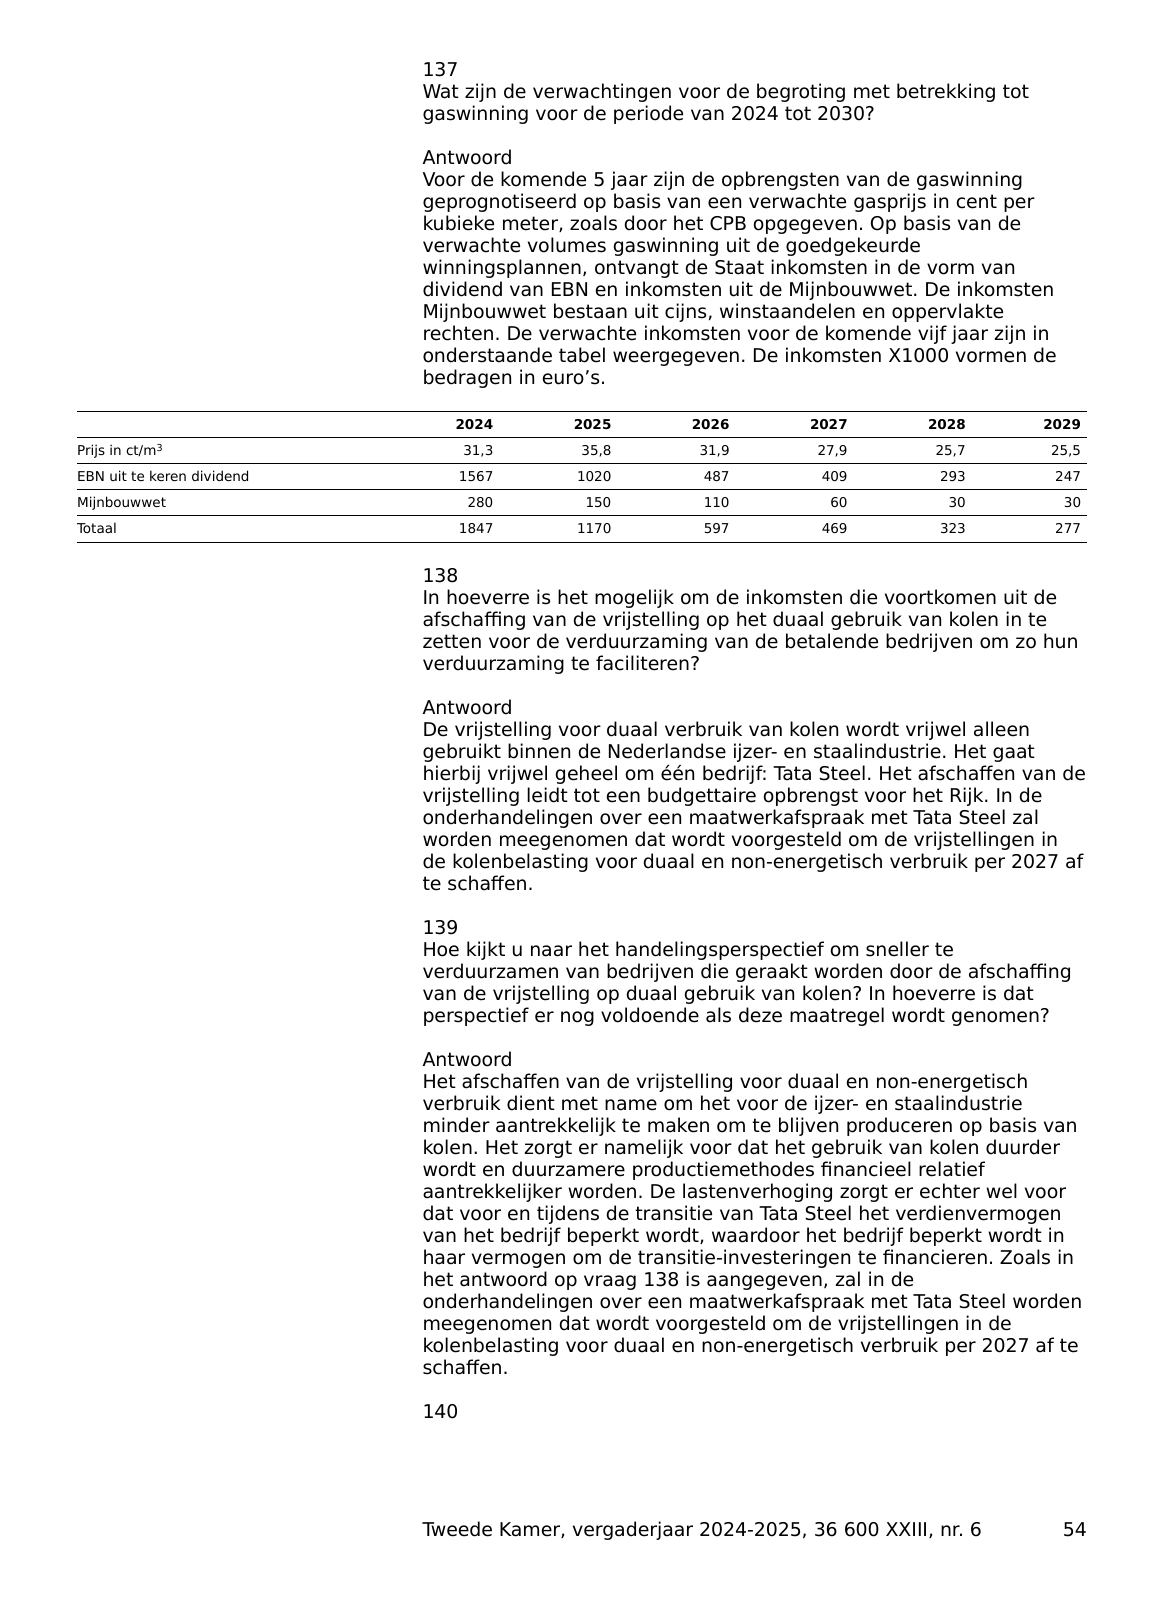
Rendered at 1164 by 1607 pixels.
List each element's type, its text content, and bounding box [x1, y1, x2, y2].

table_cell Totaal [77, 516, 381, 542]
table_cell 1847 [381, 516, 499, 542]
text Antwoord [422, 147, 1087, 169]
table_header 2025 [499, 412, 617, 437]
table_cell 31,3 [381, 438, 499, 463]
table_cell 280 [381, 490, 499, 515]
table_cell 110 [617, 490, 735, 515]
text De vrijstelling voor duaal verbruik van kolen wordt vrijwel alleen gebruikt binnen de Nederlandse ijzer- en staalindustrie. Het gaat hierbij vrijwel geheel om één bedrijf: Tata Steel. Het afschaffen van de vrijstelling leidt tot een budgettaire opbrengst voor het Rijk. In de onderhandelingen over een maatwerkafspraak met Tata Steel zal worden meegenomen dat wordt voorgesteld om de vrijstellingen in de kolenbelasting voor duaal en non-energetisch verbruik per 2027 af te schaffen. [422, 719, 1087, 895]
table_cell 31,9 [617, 438, 735, 463]
table_cell EBN uit te keren dividend [77, 464, 381, 489]
table_cell 409 [735, 464, 853, 489]
text Antwoord [422, 1049, 1087, 1071]
table_header 2024 [381, 412, 499, 437]
text 138 [422, 565, 1087, 587]
text 137 [422, 59, 1087, 81]
text Antwoord [422, 697, 1087, 719]
text In hoeverre is het mogelijk om de inkomsten die voortkomen uit de afschaffing van de vrijstelling op het duaal gebruik van kolen in te zetten voor de verduurzaming van de betalende bedrijven om zo hun verduurzaming te faciliteren? [422, 587, 1087, 675]
table_cell 597 [617, 516, 735, 542]
table_cell 323 [853, 516, 971, 542]
table_cell 1170 [499, 516, 617, 542]
table_cell 150 [499, 490, 617, 515]
table_header 2027 [735, 412, 853, 437]
table_cell 277 [971, 516, 1087, 542]
text Hoe kijkt u naar het handelingsperspectief om sneller te verduurzamen van bedrijven die geraakt worden door de afschaffing van de vrijstelling op duaal gebruik van kolen? In hoeverre is dat perspectief er nog voldoende als deze maatregel wordt genomen? [422, 939, 1087, 1027]
text Voor de komende 5 jaar zijn de opbrengsten van de gaswinning geprognotiseerd op basis van een verwachte gasprijs in cent per kubieke meter, zoals door het CPB opgegeven. Op basis van de verwachte volumes gaswinning uit de goedgekeurde winningsplannen, ontvangt de Staat inkomsten in de vorm van dividend van EBN en inkomsten uit de Mijnbouwwet. De inkomsten Mijnbouwwet bestaan uit cijns, winstaandelen en oppervlakte rechten. De verwachte inkomsten voor de komende vijf jaar zijn in onderstaande tabel weergegeven. De inkomsten X1000 vormen de bedragen in euro’s. [422, 169, 1087, 389]
table_cell 30 [853, 490, 971, 515]
table_cell 60 [735, 490, 853, 515]
table_cell 30 [971, 490, 1087, 515]
text Wat zijn de verwachtingen voor de begroting met betrekking tot gaswinning voor de periode van 2024 tot 2030? [422, 81, 1087, 125]
table_cell 1020 [499, 464, 617, 489]
table_header 2026 [617, 412, 735, 437]
table_cell 35,8 [499, 438, 617, 463]
text 140 [422, 1401, 1087, 1423]
table_cell 247 [971, 464, 1087, 489]
table_cell Mijnbouwwet [77, 490, 381, 515]
table_cell 487 [617, 464, 735, 489]
table_cell Prijs in ct/m3 [77, 438, 381, 463]
table_cell 469 [735, 516, 853, 542]
text 139 [422, 917, 1087, 939]
table_header [77, 412, 381, 437]
text Het afschaffen van de vrijstelling voor duaal en non-energetisch verbruik dient met name om het voor de ijzer- en staalindustrie minder aantrekkelijk te maken om te blijven produceren op basis van kolen. Het zorgt er namelijk voor dat het gebruik van kolen duurder wordt en duurzamere productiemethodes financieel relatief aantrekkelijker worden. De lastenverhoging zorgt er echter wel voor dat voor en tijdens de transitie van Tata Steel het verdienvermogen van het bedrijf beperkt wordt, waardoor het bedrijf beperkt wordt in haar vermogen om de transitie-investeringen te financieren. Zoals in het antwoord op vraag 138 is aangegeven, zal in de onderhandelingen over een maatwerkafspraak met Tata Steel worden meegenomen dat wordt voorgesteld om de vrijstellingen in de kolenbelasting voor duaal en non-energetisch verbruik per 2027 af te schaffen. [422, 1071, 1087, 1379]
table_cell 25,5 [971, 438, 1087, 463]
table_header 2029 [971, 412, 1087, 437]
table_cell 293 [853, 464, 971, 489]
table_cell 27,9 [735, 438, 853, 463]
table_header 2028 [853, 412, 971, 437]
table_cell 1567 [381, 464, 499, 489]
table_cell 25,7 [853, 438, 971, 463]
